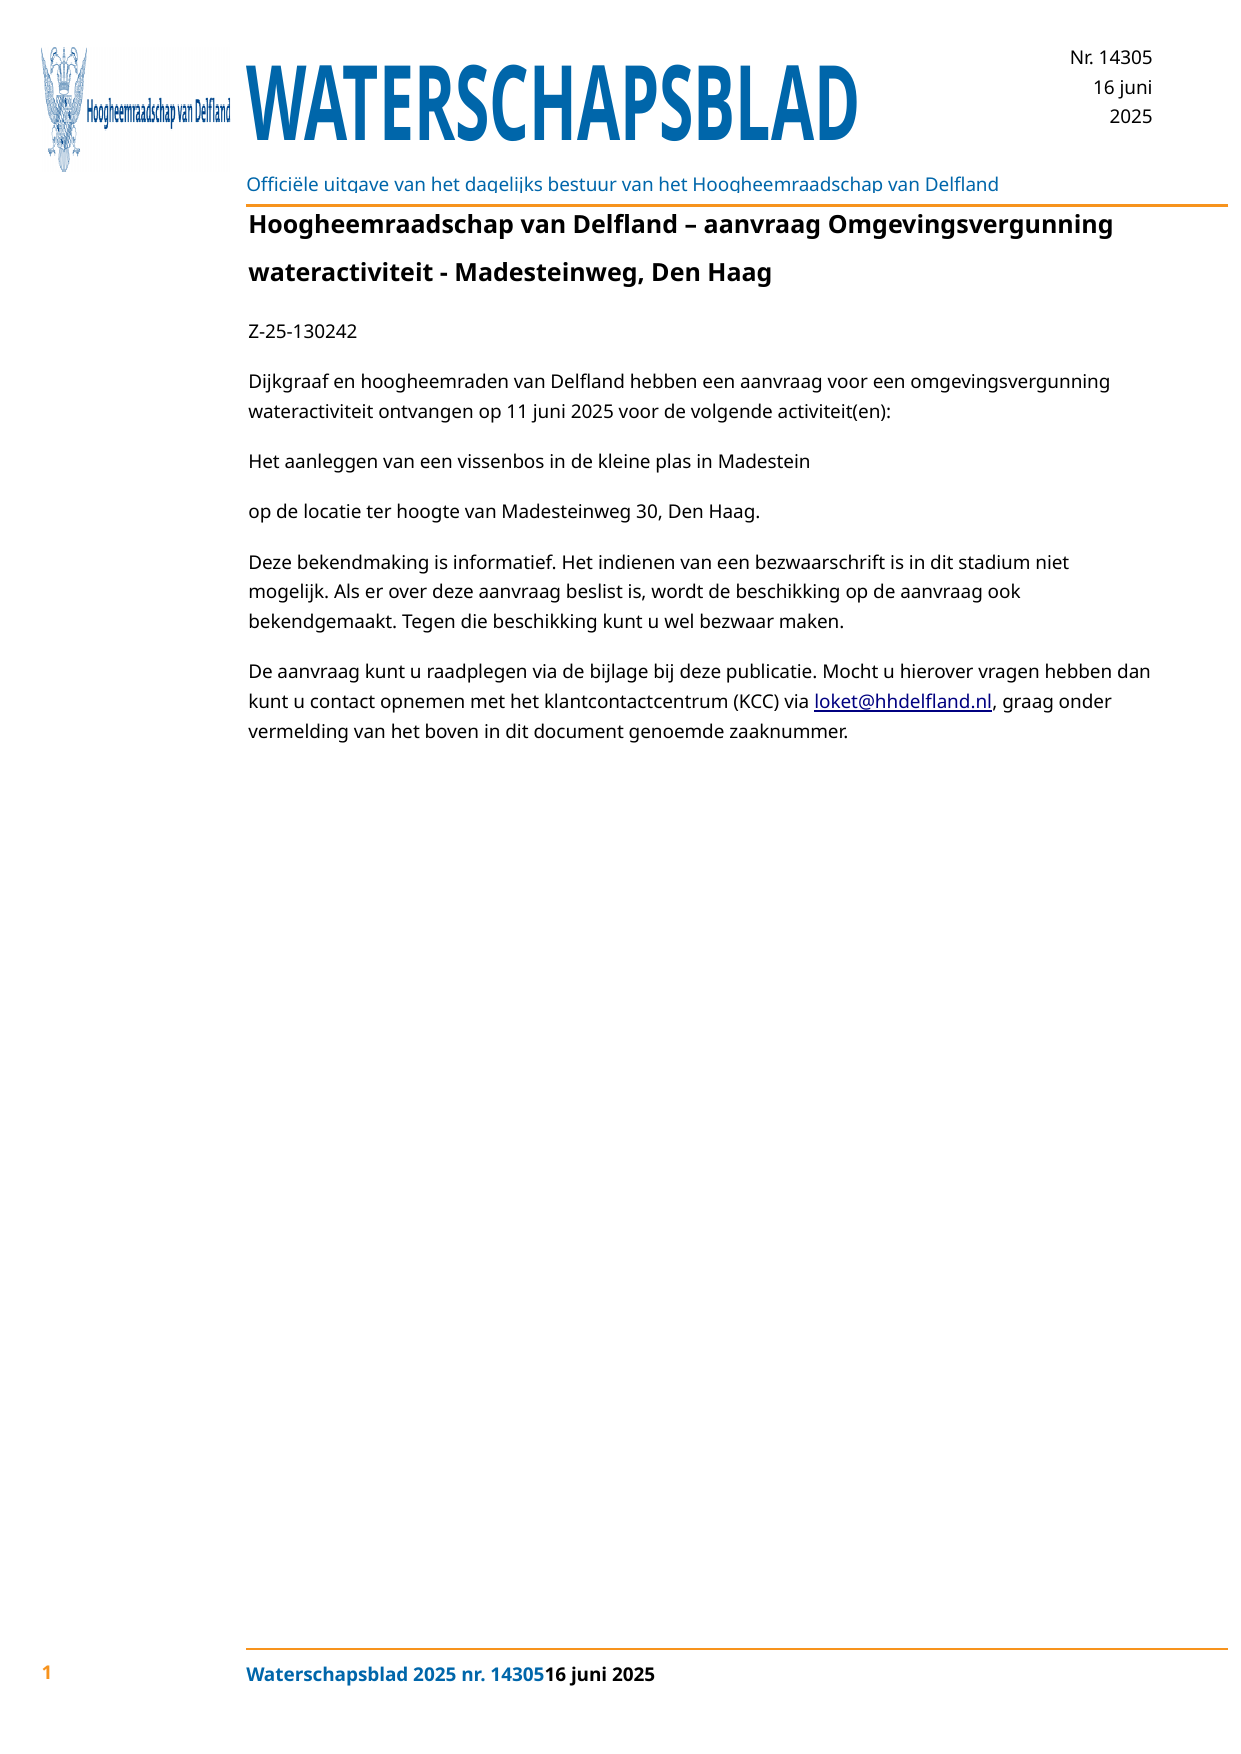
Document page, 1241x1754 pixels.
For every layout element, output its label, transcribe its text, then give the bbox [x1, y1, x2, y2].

text op de locatie ter hoogte van Madesteinweg 30, Den Haag. [248, 499, 1152, 524]
picture [41, 47, 231, 172]
text De aanvraag kunt u raadplegen via de bijlage bij deze publicatie. Mocht u hierover vragen hebben dan kunt u contact opnemen met het klantcontactcentrum (KCC) via loket@hhdelfland.nl, graag onder vermelding van het boven in dit document genoemde zaaknummer. [248, 659, 1152, 744]
text Z-25-130242 [248, 318, 1152, 344]
text Deze bekendmaking is informatief. Het indienen van een bezwaarschrift is in dit stadium niet mogelijk. Als er over deze aanvraag beslist is, wordt de beschikking op de aanvraag ook bekendgemaakt. Tegen die beschikking kunt u wel bezwaar maken. [248, 549, 1152, 634]
text Het aanleggen van een vissenbos in de kleine plas in Madestein [248, 448, 1152, 474]
text Dijkgraaf en hoogheemraden van Delfland hebben een aanvraag voor een omgevingsvergunning wateractiviteit ontvangen op 11 juni 2025 voor de volgende activiteit(en): [248, 368, 1152, 424]
text Hoogheemraadschap van Delfland – aanvraag Omgevingsvergunning wateractiviteit - Madesteinweg, Den Haag [248, 207, 1152, 288]
